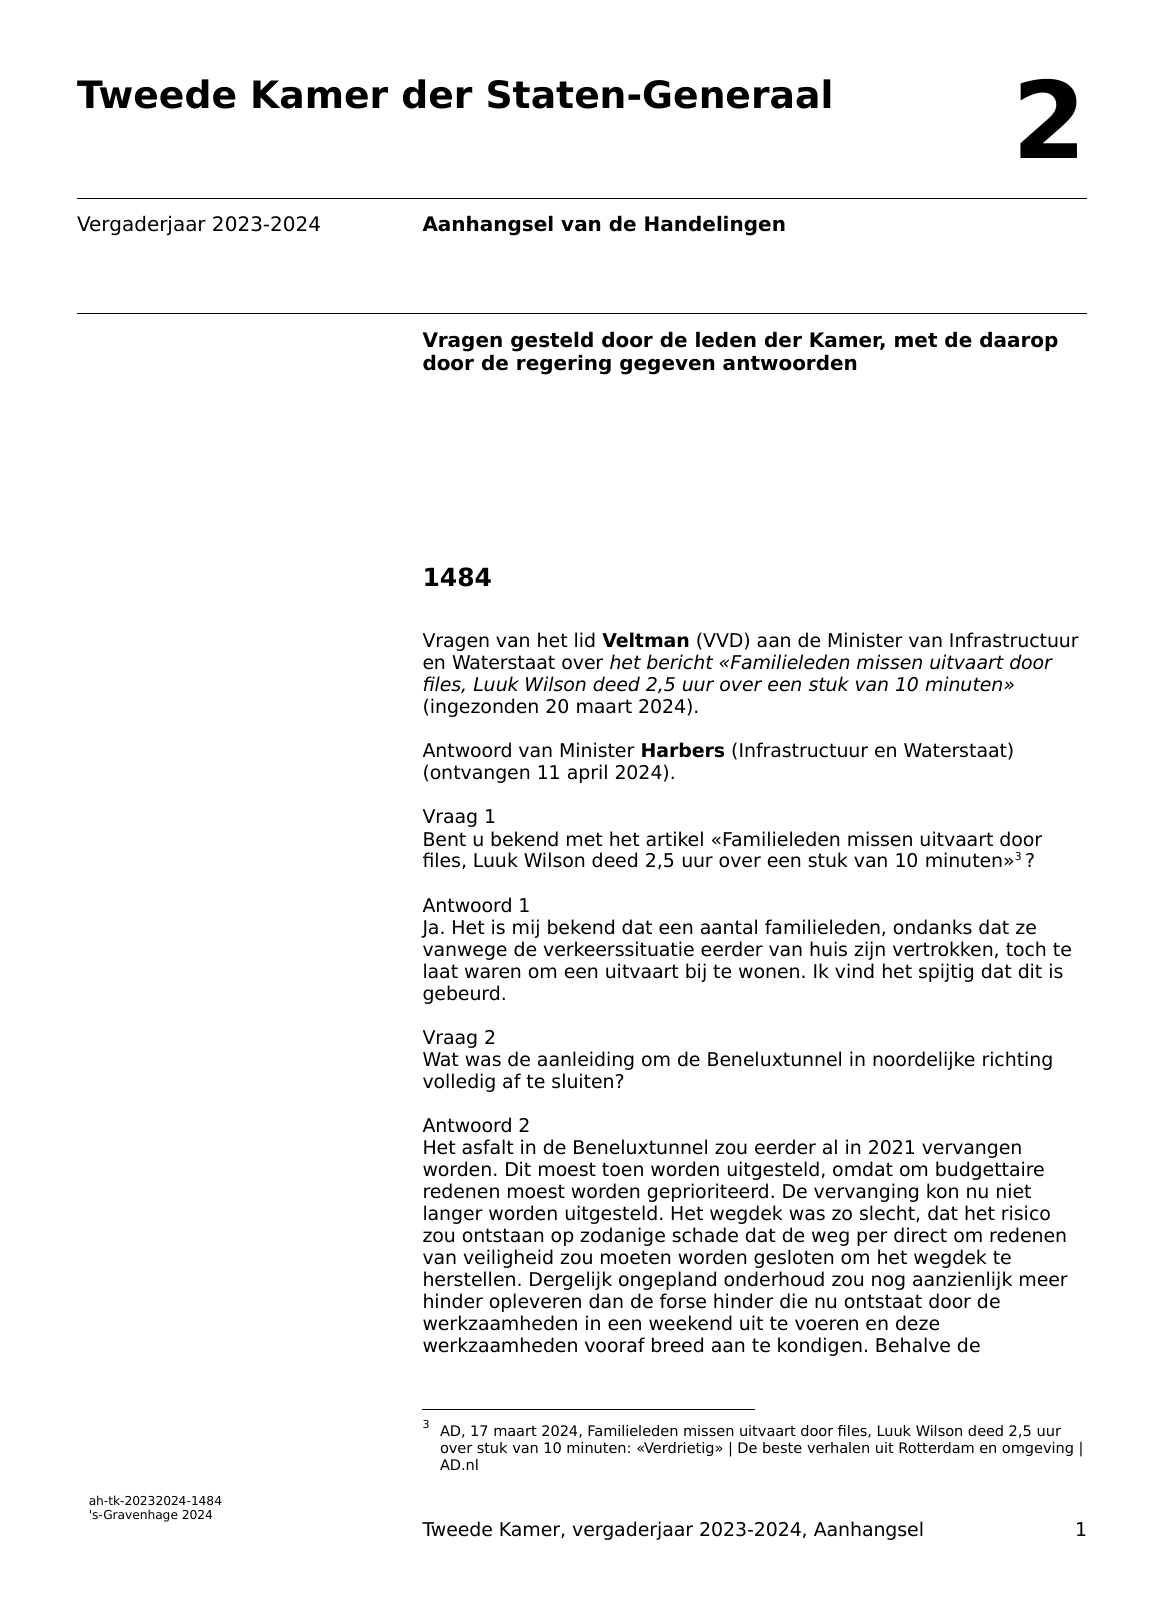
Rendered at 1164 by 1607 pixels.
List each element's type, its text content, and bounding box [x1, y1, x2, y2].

text Vraag 1 [422, 806, 1087, 828]
text Antwoord van Minister Harbers (Infrastructuur en Waterstaat) (ontvangen 11 april 2024). [422, 740, 1087, 784]
text Antwoord 2 [422, 1115, 1087, 1137]
table_cell Aanhangsel van de Handelingen [422, 199, 1087, 313]
table_cell Vergaderjaar 2023-2024 [77, 199, 422, 313]
table_header Tweede Kamer der Staten-Generaal [77, 59, 886, 198]
table_cell Vragen gesteld door de leden der Kamer, met de daarop door de regering gegeven antwoorden [422, 314, 1087, 375]
text Bent u bekend met het artikel «Familieleden missen uitvaart door files, Luuk Wilson deed 2,5 uur over een stuk van 10 minuten»? [422, 828, 1087, 872]
text Vraag 2 [422, 1027, 1087, 1049]
text Wat was de aanleiding om de Beneluxtunnel in noordelijke richting volledig af te sluiten? [422, 1049, 1087, 1093]
text 's-Gravenhage 2024 [88, 1508, 323, 1522]
text Ja. Het is mij bekend dat een aantal familieleden, ondanks dat ze vanwege de verkeerssituatie eerder van huis zijn vertrokken, toch te laat waren om een uitvaart bij te wonen. Ik vind het spijtig dat dit is gebeurd. [422, 917, 1087, 1004]
text AD, 17 maart 2024, Familieleden missen uitvaart door files, Luuk Wilson deed 2,5 uur over stuk van 10 minuten: «Verdrietig» | De beste verhalen uit Rotterdam en omgeving | AD.nl [422, 1418, 1087, 1474]
table_cell [77, 314, 422, 375]
text 1484 [422, 563, 1087, 592]
text Het asfalt in de Beneluxtunnel zou eerder al in 2021 vervangen worden. Dit moest toen worden uitgesteld, omdat om budgettaire redenen moest worden geprioriteerd. De vervanging kon nu niet langer worden uitgesteld. Het wegdek was zo slecht, dat het risico zou ontstaan op zodanige schade dat de weg per direct om redenen van veiligheid zou moeten worden gesloten om het wegdek te herstellen. Dergelijk ongepland onderhoud zou nog aanzienlijk meer hinder opleveren dan de forse hinder die nu ontstaat door de werkzaamheden in een weekend uit te voeren en deze werkzaamheden vooraf breed aan te kondigen. Behalve de [422, 1137, 1087, 1357]
text Vragen van het lid Veltman (VVD) aan de Minister van Infrastructuur en Waterstaat over het bericht «Familieleden missen uitvaart door files, Luuk Wilson deed 2,5 uur over een stuk van 10 minuten» (ingezonden 20 maart 2024). [422, 630, 1087, 718]
table_header 2 [886, 59, 1087, 198]
text ah-tk-20232024-1484 [88, 1494, 323, 1508]
text Antwoord 1 [422, 894, 1087, 917]
